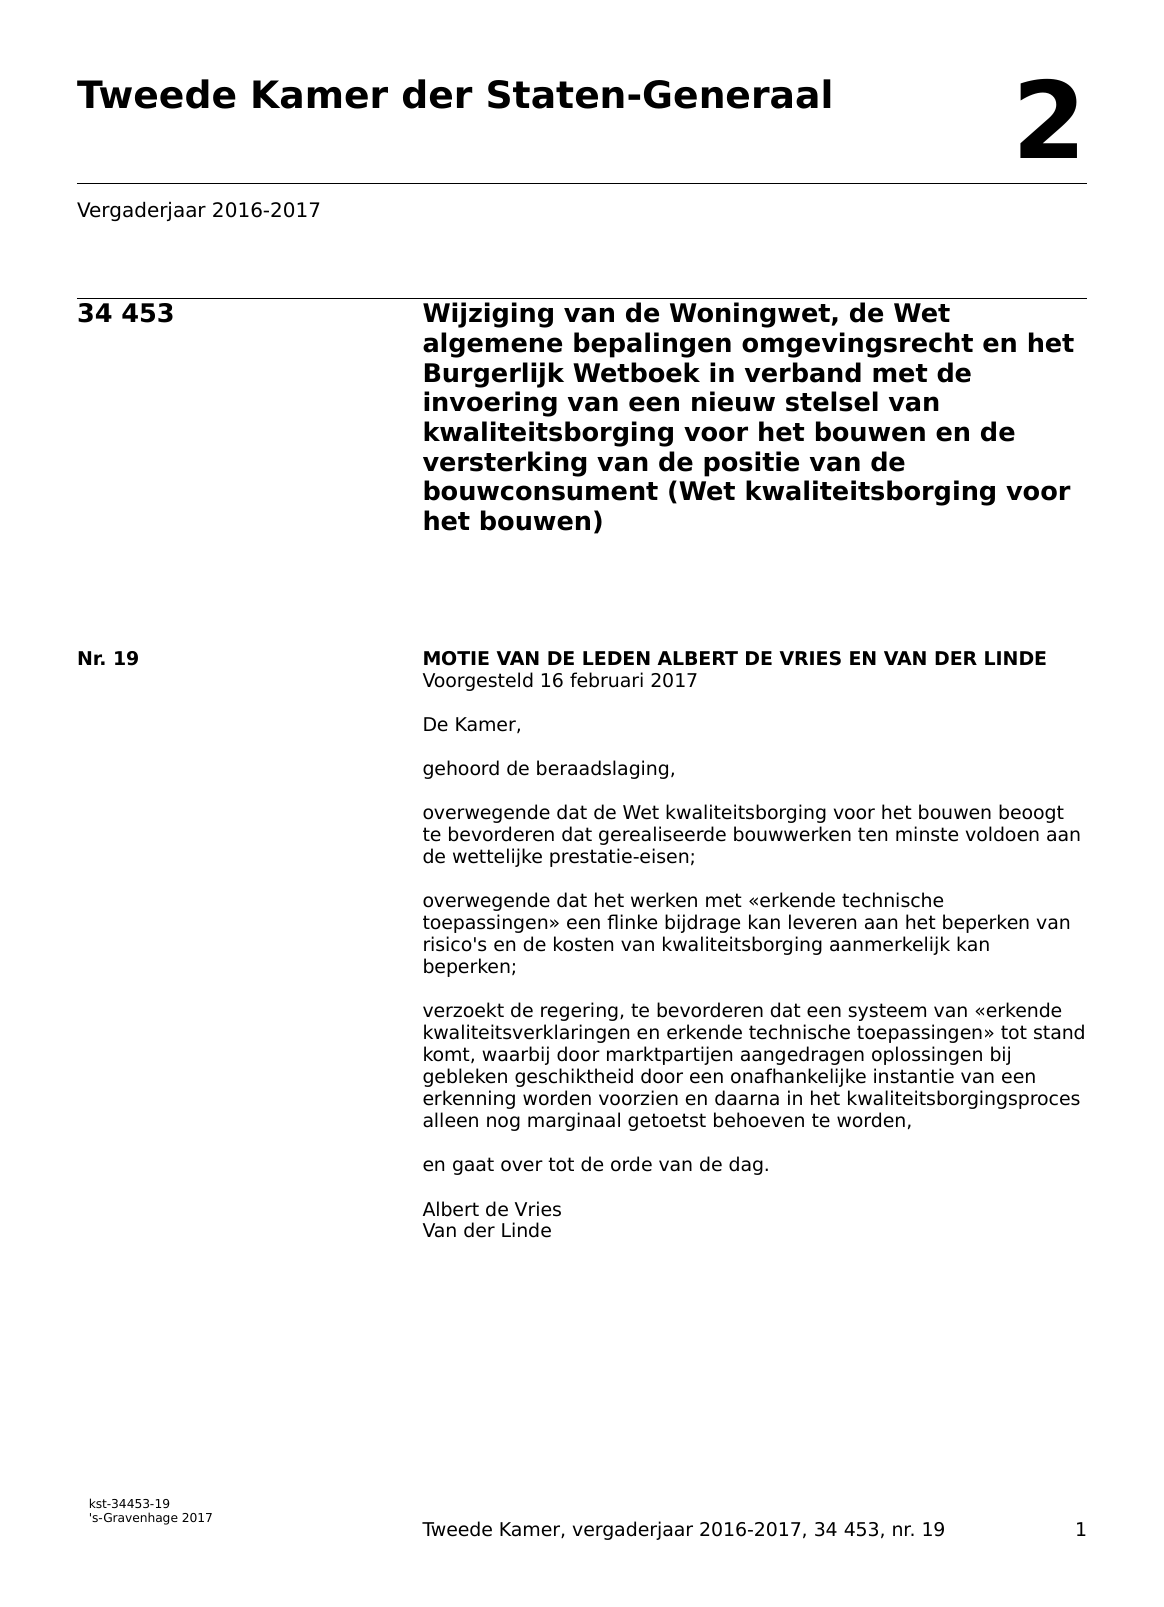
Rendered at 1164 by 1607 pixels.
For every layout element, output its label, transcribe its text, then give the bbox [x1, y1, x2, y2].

table_header Tweede Kamer der Staten-Generaal [77, 59, 886, 183]
text verzoekt de regering, te bevorderen dat een systeem van «erkende kwaliteitsverklaringen en erkende technische toepassingen» tot stand komt, waarbij door marktpartijen aangedragen oplossingen bij gebleken geschiktheid door een onafhankelijke instantie van een erkenning worden voorzien en daarna in het kwaliteitsborgingsproces alleen nog marginaal getoetst behoeven te worden, [422, 1000, 1087, 1132]
table_cell Vergaderjaar 2016-2017 [77, 184, 1087, 298]
text kst-34453-19 [88, 1497, 323, 1511]
text overwegende dat het werken met «erkende technische toepassingen» een flinke bijdrage kan leveren aan het beperken van risico's en de kosten van kwaliteitsborging aanmerkelijk kan beperken; [422, 890, 1087, 978]
text Albert de Vries [422, 1198, 1087, 1220]
text De Kamer, [422, 714, 1087, 736]
table_header 2 [886, 59, 1087, 183]
subtitle Nr. 19 MOTIE VAN DE LEDEN ALBERT DE VRIES EN VAN DER LINDE [77, 647, 1087, 669]
text 's-Gravenhage 2017 [88, 1511, 323, 1525]
text en gaat over tot de orde van de dag. [422, 1154, 1087, 1176]
text Van der Linde [422, 1220, 1087, 1242]
text overwegende dat de Wet kwaliteitsborging voor het bouwen beoogt te bevorderen dat gerealiseerde bouwwerken ten minste voldoen aan de wettelijke prestatie-eisen; [422, 802, 1087, 868]
subtitle 34 453 Wijziging van de Woningwet, de Wet algemene bepalingen omgevingsrecht en het Burgerlijk Wetboek in verband met de invoering van een nieuw stelsel van kwaliteitsborging voor het bouwen en de versterking van de positie van de bouwconsument (Wet kwaliteitsborging voor het bouwen) [77, 299, 1087, 536]
text gehoord de beraadslaging, [422, 758, 1087, 780]
text Voorgesteld 16 februari 2017 [422, 669, 1087, 691]
